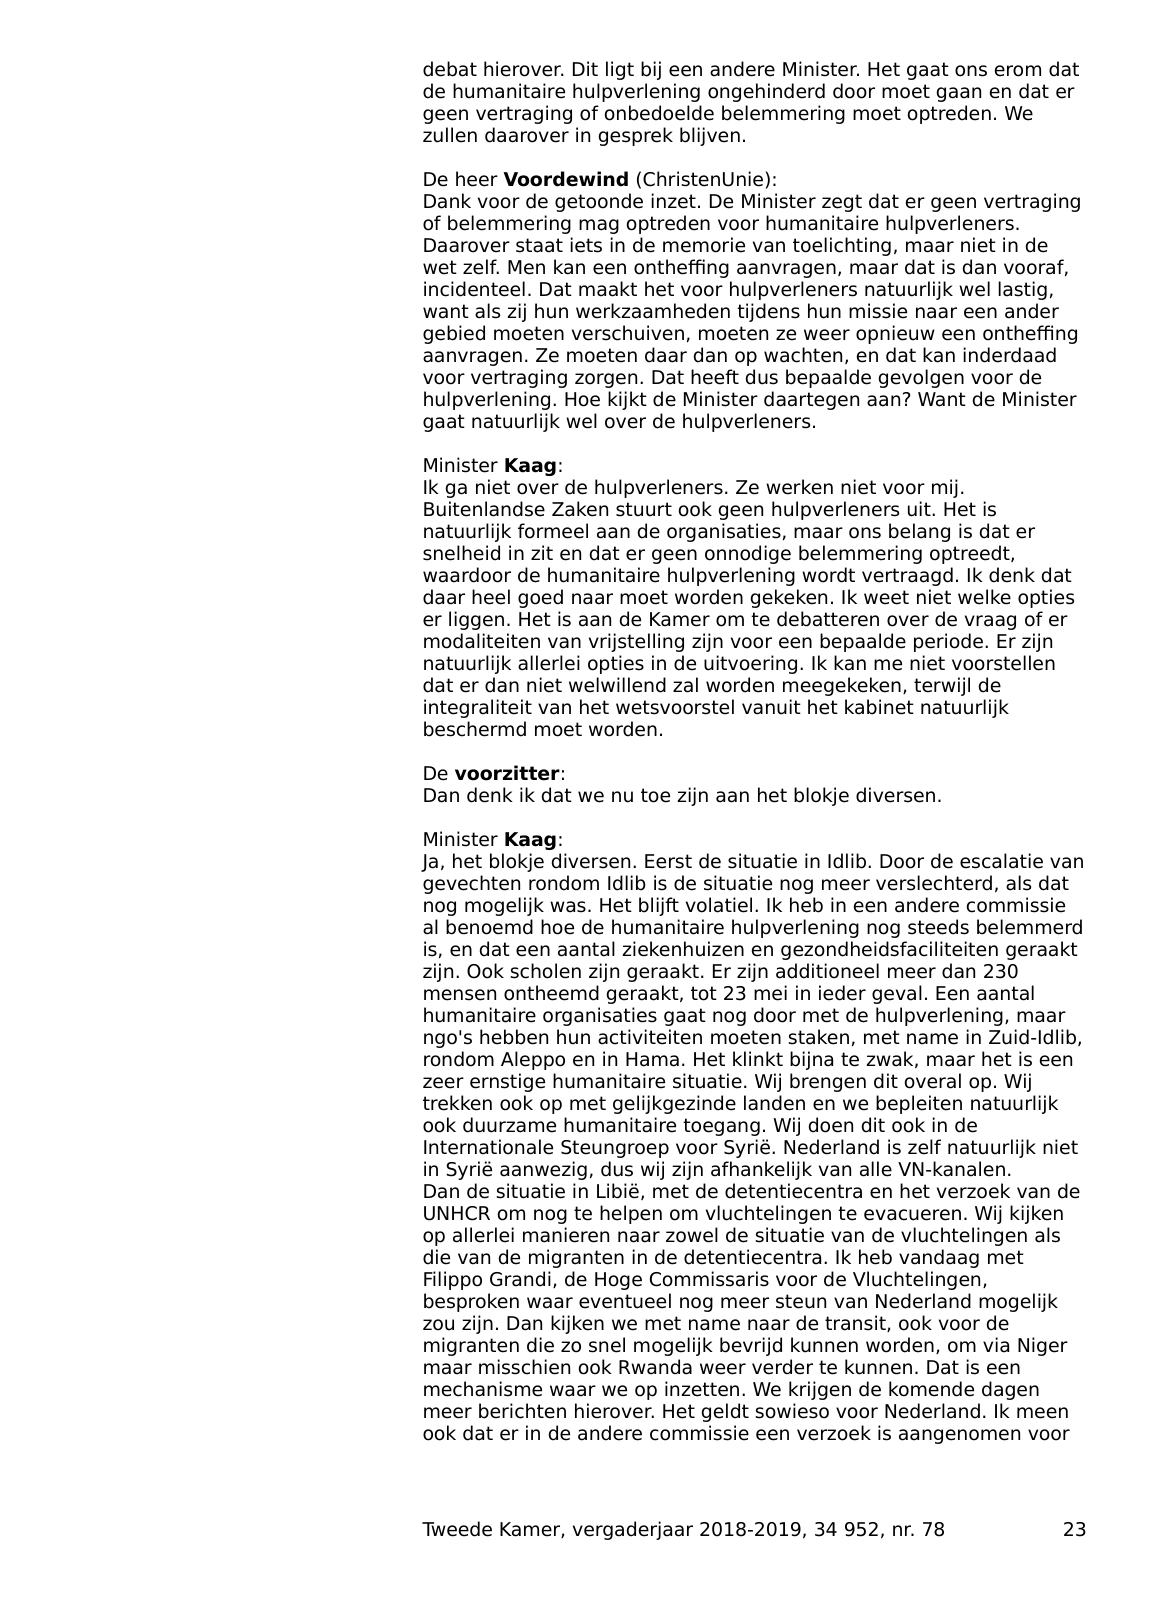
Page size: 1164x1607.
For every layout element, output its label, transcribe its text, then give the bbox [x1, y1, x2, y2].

text Ja, het blokje diversen. Eerst de situatie in Idlib. Door de escalatie van gevechten rondom Idlib is de situatie nog meer verslechterd, als dat nog mogelijk was. Het blijft volatiel. Ik heb in een andere commissie al benoemd hoe de humanitaire hulpverlening nog steeds belemmerd is, en dat een aantal ziekenhuizen en gezondheidsfaciliteiten geraakt zijn. Ook scholen zijn geraakt. Er zijn additioneel meer dan 230 mensen ontheemd geraakt, tot 23 mei in ieder geval. Een aantal humanitaire organisaties gaat nog door met de hulpverlening, maar ngo's hebben hun activiteiten moeten staken, met name in Zuid-Idlib, rondom Aleppo en in Hama. Het klinkt bijna te zwak, maar het is een zeer ernstige humanitaire situatie. Wij brengen dit overal op. Wij trekken ook op met gelijkgezinde landen en we bepleiten natuurlijk ook duurzame humanitaire toegang. Wij doen dit ook in de Internationale Steungroep voor Syrië. Nederland is zelf natuurlijk niet in Syrië aanwezig, dus wij zijn afhankelijk van alle VN-kanalen. [422, 851, 1087, 1181]
text De voorzitter: [422, 763, 1087, 785]
text Dan de situatie in Libië, met de detentiecentra en het verzoek van de UNHCR om nog te helpen om vluchtelingen te evacueren. Wij kijken op allerlei manieren naar zowel de situatie van de vluchtelingen als die van de migranten in de detentiecentra. Ik heb vandaag met Filippo Grandi, de Hoge Commissaris voor de Vluchtelingen, besproken waar eventueel nog meer steun van Nederland mogelijk zou zijn. Dan kijken we met name naar de transit, ook voor de migranten die zo snel mogelijk bevrijd kunnen worden, om via Niger maar misschien ook Rwanda weer verder te kunnen. Dat is een mechanisme waar we op inzetten. We krijgen de komende dagen meer berichten hierover. Het geldt sowieso voor Nederland. Ik meen ook dat er in de andere commissie een verzoek is aangenomen voor [422, 1181, 1087, 1444]
text De heer Voordewind (ChristenUnie): [422, 169, 1087, 191]
text debat hierover. Dit ligt bij een andere Minister. Het gaat ons erom dat de humanitaire hulpverlening ongehinderd door moet gaan en dat er geen vertraging of onbedoelde belemmering moet optreden. We zullen daarover in gesprek blijven. [422, 59, 1087, 147]
text Dan denk ik dat we nu toe zijn aan het blokje diversen. [422, 785, 1087, 807]
text Minister Kaag: [422, 829, 1087, 851]
text Ik ga niet over de hulpverleners. Ze werken niet voor mij. Buitenlandse Zaken stuurt ook geen hulpverleners uit. Het is natuurlijk formeel aan de organisaties, maar ons belang is dat er snelheid in zit en dat er geen onnodige belemmering optreedt, waardoor de humanitaire hulpverlening wordt vertraagd. Ik denk dat daar heel goed naar moet worden gekeken. Ik weet niet welke opties er liggen. Het is aan de Kamer om te debatteren over de vraag of er modaliteiten van vrijstelling zijn voor een bepaalde periode. Er zijn natuurlijk allerlei opties in de uitvoering. Ik kan me niet voorstellen dat er dan niet welwillend zal worden meegekeken, terwijl de integraliteit van het wetsvoorstel vanuit het kabinet natuurlijk beschermd moet worden. [422, 477, 1087, 741]
text Minister Kaag: [422, 455, 1087, 477]
text Dank voor de getoonde inzet. De Minister zegt dat er geen vertraging of belemmering mag optreden voor humanitaire hulpverleners. Daarover staat iets in de memorie van toelichting, maar niet in de wet zelf. Men kan een ontheffing aanvragen, maar dat is dan vooraf, incidenteel. Dat maakt het voor hulpverleners natuurlijk wel lastig, want als zij hun werkzaamheden tijdens hun missie naar een ander gebied moeten verschuiven, moeten ze weer opnieuw een ontheffing aanvragen. Ze moeten daar dan op wachten, en dat kan inderdaad voor vertraging zorgen. Dat heeft dus bepaalde gevolgen voor de hulpverlening. Hoe kijkt de Minister daartegen aan? Want de Minister gaat natuurlijk wel over de hulpverleners. [422, 191, 1087, 433]
